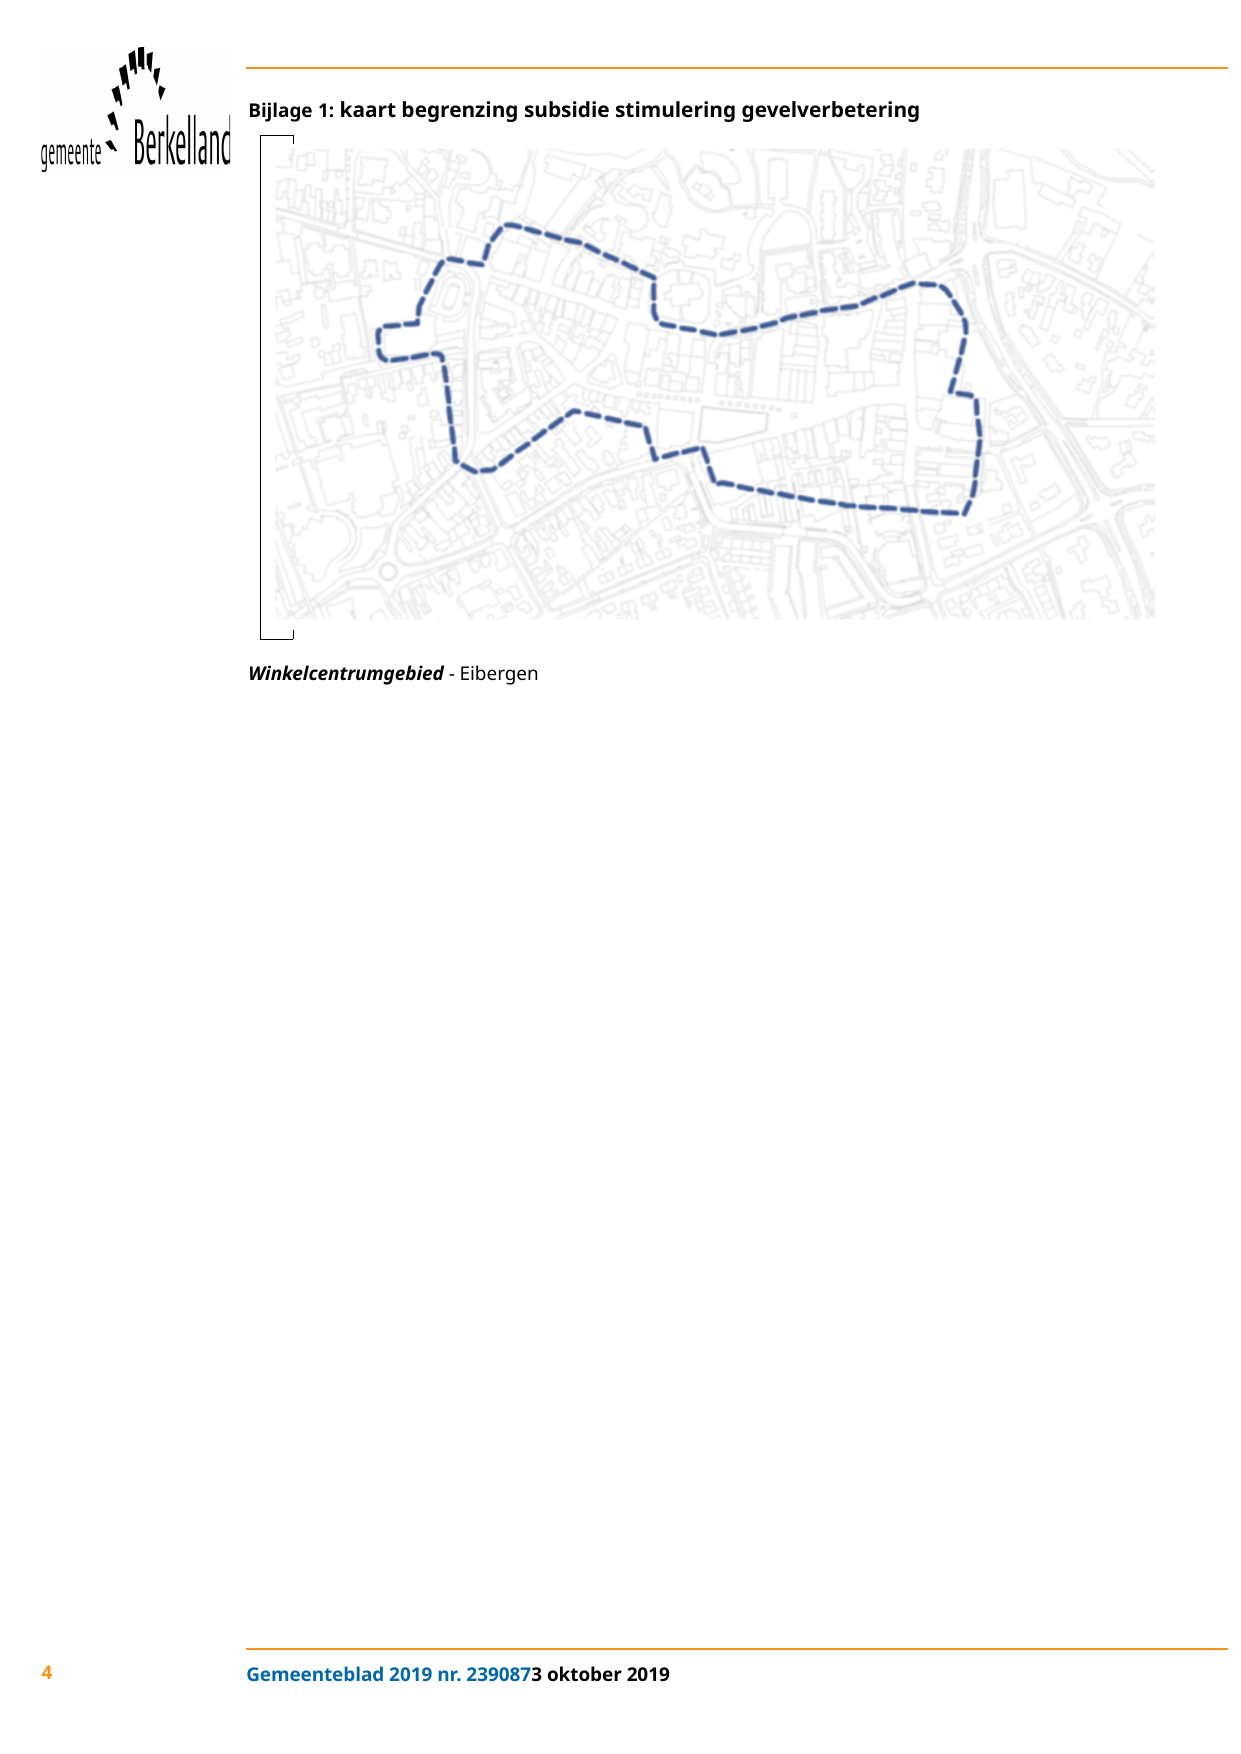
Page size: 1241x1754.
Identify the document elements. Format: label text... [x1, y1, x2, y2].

picture [41, 47, 231, 172]
picture [268, 144, 1173, 630]
text Bijlage 1: kaart begrenzing subsidie stimulering gevelverbetering [248, 95, 1152, 123]
text Winkelcentrumgebied - Eibergen [248, 660, 1152, 686]
